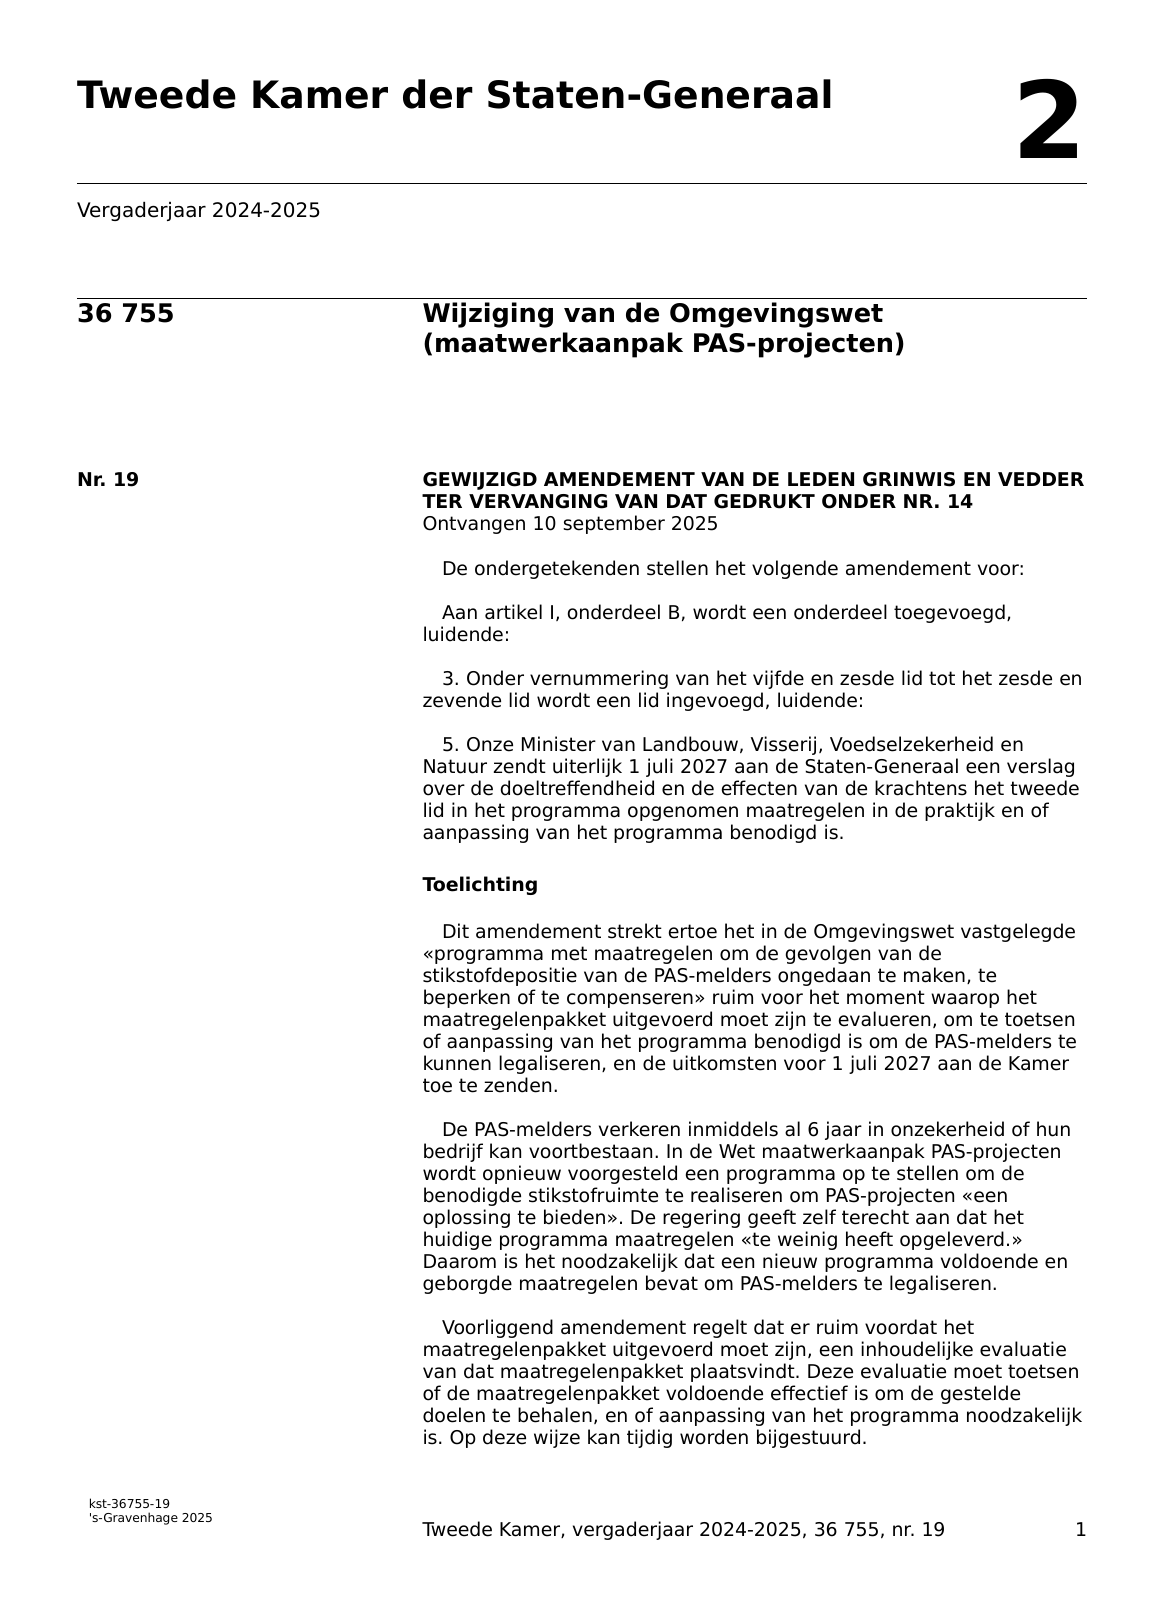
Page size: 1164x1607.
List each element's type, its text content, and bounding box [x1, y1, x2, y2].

table_header 2 [886, 59, 1087, 183]
text De PAS-melders verkeren inmiddels al 6 jaar in onzekerheid of hun bedrijf kan voortbestaan. In de Wet maatwerkaanpak PAS-projecten wordt opnieuw voorgesteld een programma op te stellen om de benodigde stikstofruimte te realiseren om PAS-projecten «een oplossing te bieden». De regering geeft zelf terecht aan dat het huidige programma maatregelen «te weinig heeft opgeleverd.» Daarom is het noodzakelijk dat een nieuw programma voldoende en geborgde maatregelen bevat om PAS-melders te legaliseren. [422, 1119, 1087, 1295]
text 3. Onder vernummering van het vijfde en zesde lid tot het zesde en zevende lid wordt een lid ingevoegd, luidende: [422, 668, 1087, 712]
text kst-36755-19 [88, 1497, 323, 1511]
subtitle Toelichting [422, 874, 1087, 896]
text De ondergetekenden stellen het volgende amendement voor: [422, 557, 1087, 579]
text Aan artikel I, onderdeel B, wordt een onderdeel toegevoegd, luidende: [422, 602, 1087, 646]
text Ontvangen 10 september 2025 [422, 513, 1087, 535]
text 's-Gravenhage 2025 [88, 1511, 323, 1525]
text Dit amendement strekt ertoe het in de Omgevingswet vastgelegde «programma met maatregelen om de gevolgen van de stikstofdepositie van de PAS-melders ongedaan te maken, te beperken of te compenseren» ruim voor het moment waarop het maatregelenpakket uitgevoerd moet zijn te evalueren, om te toetsen of aanpassing van het programma benodigd is om de PAS-melders te kunnen legaliseren, en de uitkomsten voor 1 juli 2027 aan de Kamer toe te zenden. [422, 921, 1087, 1097]
subtitle Nr. 19 GEWIJZIGD AMENDEMENT VAN DE LEDEN GRINWIS EN VEDDER TER VERVANGING VAN DAT GEDRUKT ONDER NR. 14 [77, 469, 1087, 513]
text Voorliggend amendement regelt dat er ruim voordat het maatregelenpakket uitgevoerd moet zijn, een inhoudelijke evaluatie van dat maatregelenpakket plaatsvindt. Deze evaluatie moet toetsen of de maatregelenpakket voldoende effectief is om de gestelde doelen te behalen, en of aanpassing van het programma noodzakelijk is. Op deze wijze kan tijdig worden bijgestuurd. [422, 1317, 1087, 1449]
table_cell Vergaderjaar 2024-2025 [77, 184, 1087, 298]
subtitle 36 755 Wijziging van de Omgevingswet (maatwerkaanpak PAS-projecten) [77, 299, 1087, 358]
text 5. Onze Minister van Landbouw, Visserij, Voedselzekerheid en Natuur zendt uiterlijk 1 juli 2027 aan de Staten-Generaal een verslag over de doeltreffendheid en de effecten van de krachtens het tweede lid in het programma opgenomen maatregelen in de praktijk en of aanpassing van het programma benodigd is. [422, 734, 1087, 844]
table_header Tweede Kamer der Staten-Generaal [77, 59, 886, 183]
